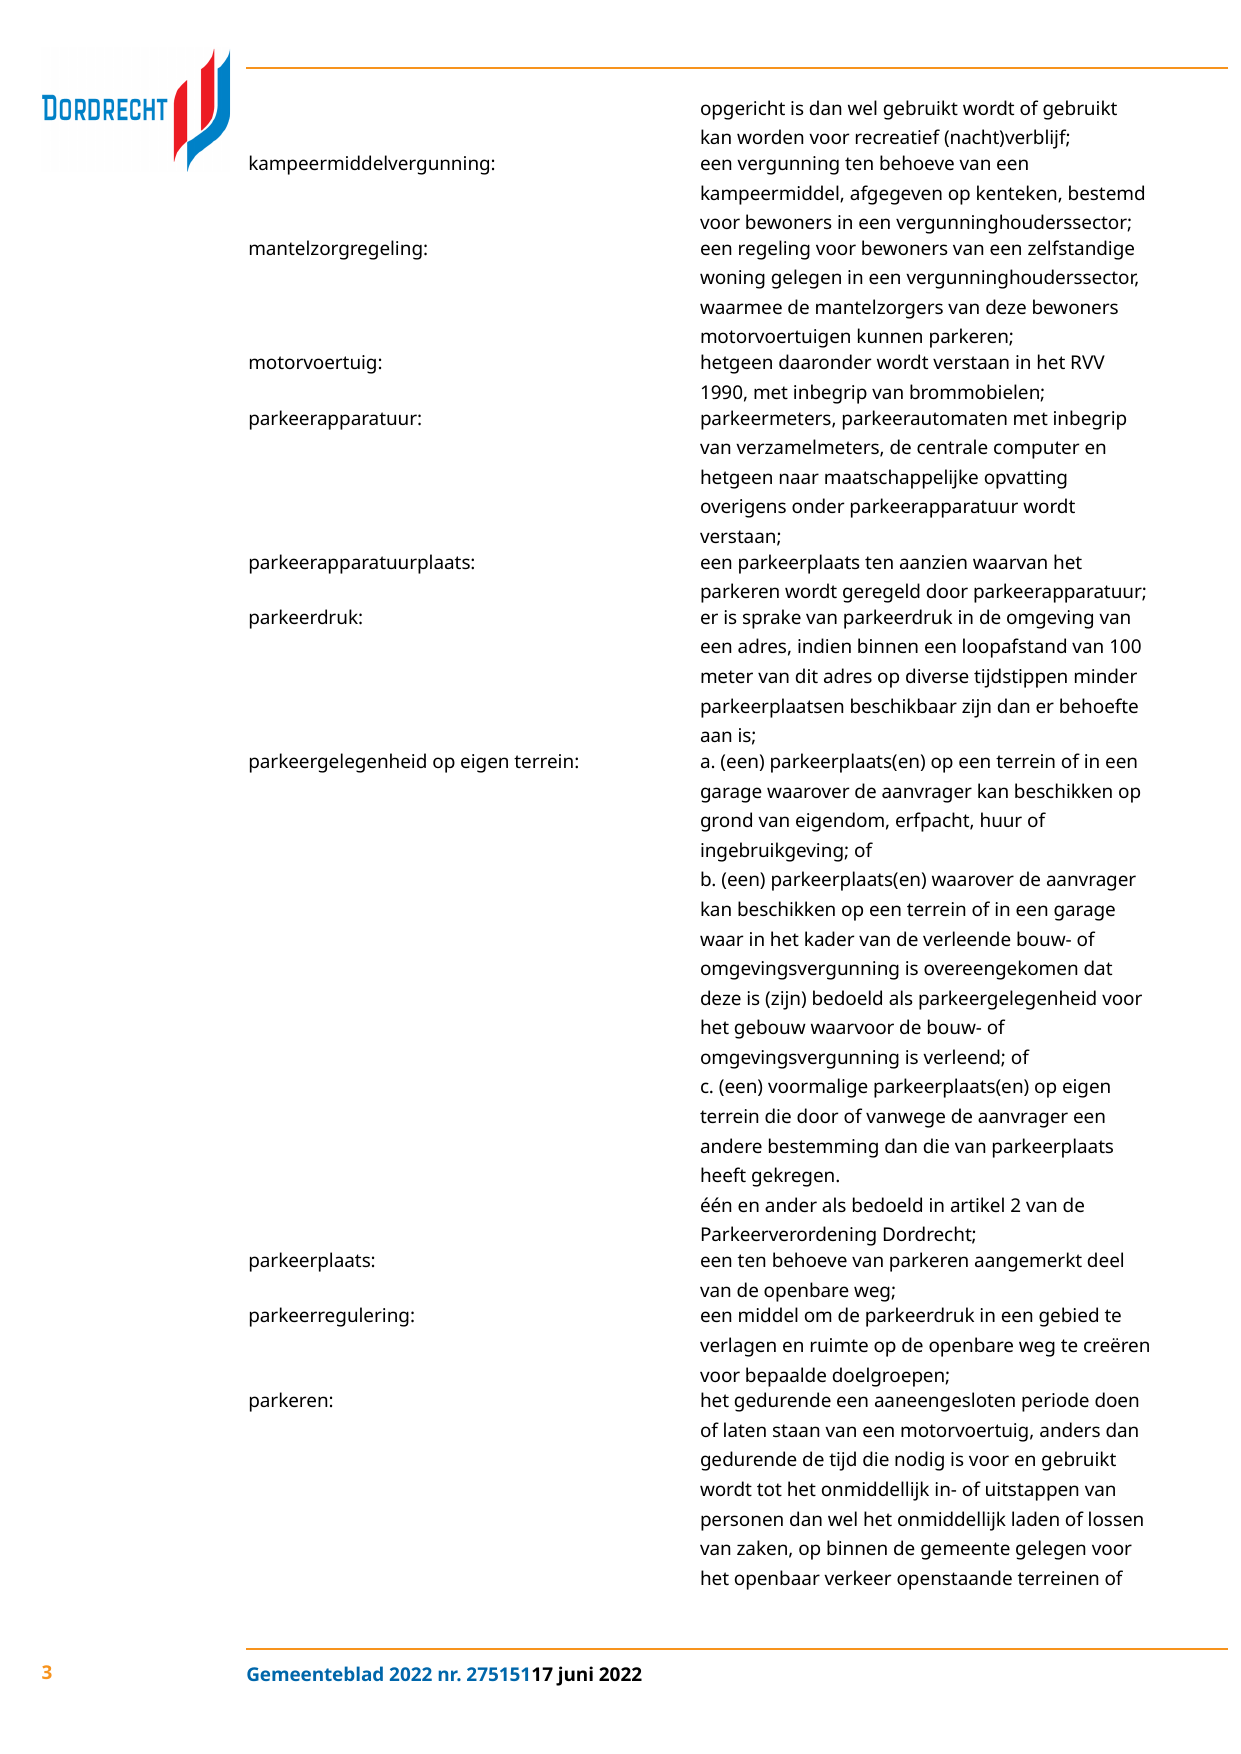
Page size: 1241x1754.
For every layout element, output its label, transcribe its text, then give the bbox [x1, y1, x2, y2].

table_cell een vergunning ten behoeve van een kampeermiddel, afgegeven op kenteken, bestemd voor bewoners in een vergunninghouderssector; [700, 150, 1152, 235]
table_cell mantelzorgregeling: [248, 235, 700, 349]
table_cell parkeergelegenheid op eigen terrein: [248, 748, 700, 1247]
table_cell parkeerapparatuurplaats: [248, 549, 700, 604]
table_cell [248, 95, 700, 150]
table_cell parkeermeters, parkeerautomaten met inbegrip van verzamelmeters, de centrale computer en hetgeen naar maatschappelijke opvatting overigens onder parkeerapparatuur wordt verstaan; [700, 405, 1152, 549]
table_cell er is sprake van parkeerdruk in de omgeving van een adres, indien binnen een loopafstand van 100 meter van dit adres op diverse tijdstippen minder parkeerplaatsen beschikbaar zijn dan er behoefte aan is; [700, 604, 1152, 748]
table_cell een middel om de parkeerdruk in een gebied te verlagen en ruimte op de openbare weg te creëren voor bepaalde doelgroepen; [700, 1303, 1152, 1387]
table_cell een parkeerplaats ten aanzien waarvan het parkeren wordt geregeld door parkeerapparatuur; [700, 549, 1152, 604]
table_cell het gedurende een aaneengesloten periode doen of laten staan van een motorvoertuig, anders dan gedurende de tijd die nodig is voor en gebruikt wordt tot het onmiddellijk in- of uitstappen van personen dan wel het onmiddellijk laden of lossen van zaken, op binnen de gemeente gelegen voor het openbaar verkeer openstaande terreinen of [700, 1388, 1152, 1591]
table_cell parkeerapparatuur: [248, 405, 700, 549]
table_cell parkeerdruk: [248, 604, 700, 748]
table_cell motorvoertuig: [248, 350, 700, 405]
table_cell een regeling voor bewoners van een zelfstandige woning gelegen in een vergunninghouderssector, waarmee de mantelzorgers van deze bewoners motorvoertuigen kunnen parkeren; [700, 235, 1152, 349]
table_cell opgericht is dan wel gebruikt wordt of gebruikt kan worden voor recreatief (nacht)verblijf; [700, 95, 1152, 150]
picture [41, 47, 231, 172]
table_cell hetgeen daaronder wordt verstaan in het RVV 1990, met inbegrip van brommobielen; [700, 350, 1152, 405]
table_cell parkeerplaats: [248, 1247, 700, 1303]
table_cell parkeerregulering: [248, 1303, 700, 1387]
table_cell parkeren: [248, 1388, 700, 1591]
table_cell a. (een) parkeerplaats(en) op een terrein of in een garage waarover de aanvrager kan beschikken op grond van eigendom, erfpacht, huur of ingebruikgeving; of b. (een) parkeerplaats(en) waarover de aanvrager kan beschikken op een terrein of in een garage waar in het kader van de verleende bouw- of omgevingsvergunning is overeengekomen dat deze is (zijn) bedoeld als parkeergelegenheid voor het gebouw waarvoor de bouw- of omgevingsvergunning is verleend; of c. (een) voormalige parkeerplaats(en) op eigen terrein die door of vanwege de aanvrager een andere bestemming dan die van parkeerplaats heeft gekregen. één en ander als bedoeld in artikel 2 van de Parkeerverordening Dordrecht; [700, 748, 1152, 1247]
table_cell kampeermiddelvergunning: [248, 150, 700, 235]
table_cell een ten behoeve van parkeren aangemerkt deel van de openbare weg; [700, 1247, 1152, 1303]
